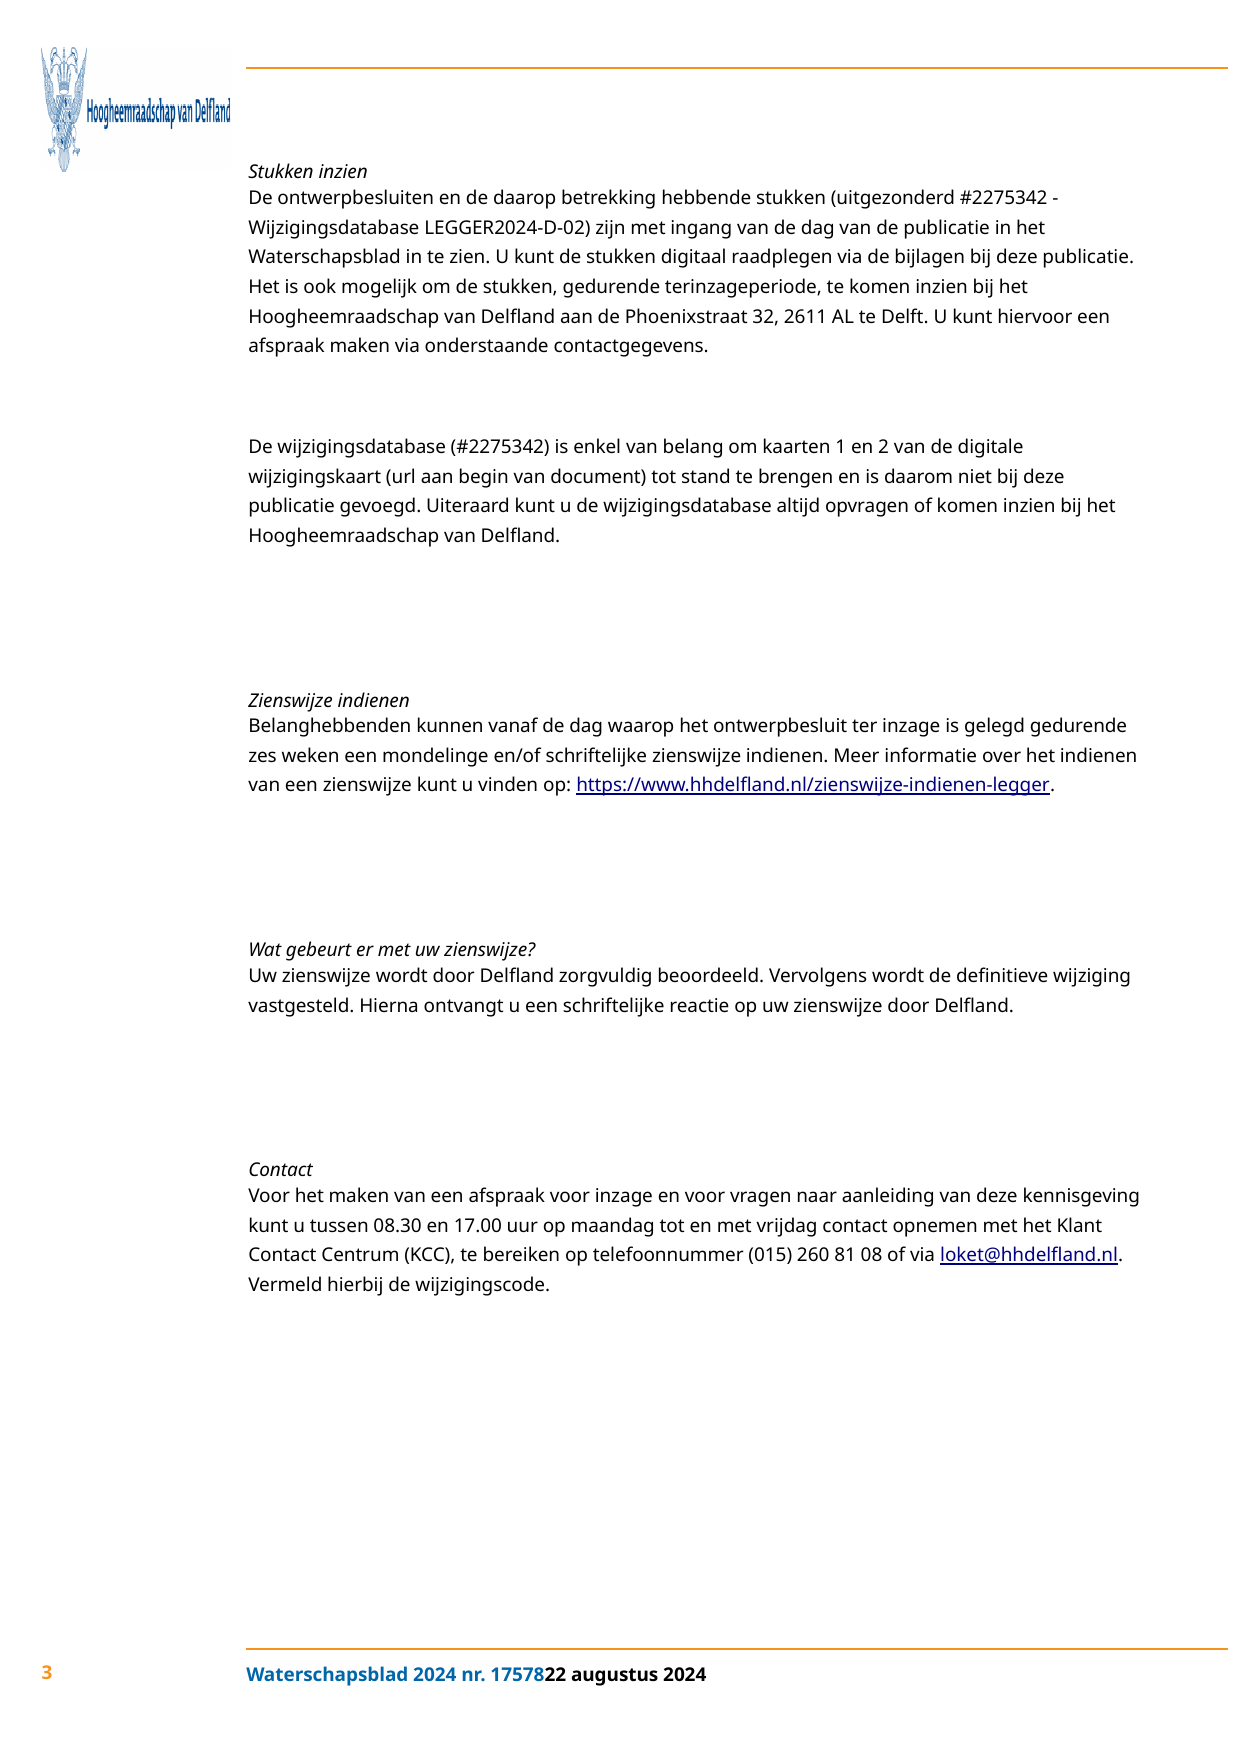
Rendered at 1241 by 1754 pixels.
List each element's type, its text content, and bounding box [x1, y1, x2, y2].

text Belanghebbenden kunnen vanaf de dag waarop het ontwerpbesluit ter inzage is gelegd gedurende zes weken een mondelinge en/of schriftelijke zienswijze indienen. Meer informatie over het indienen van een zienswijze kunt u vinden op: https://www.hhdelfland.nl/zienswijze-indienen-legger. [248, 712, 1152, 797]
text Stukken inzien [248, 159, 1152, 184]
text De wijzigingsdatabase (#2275342) is enkel van belang om kaarten 1 en 2 van de digitale wijzigingskaart (url aan begin van document) tot stand te brengen en is daarom niet bij deze publicatie gevoegd. Uiteraard kunt u de wijzigingsdatabase altijd opvragen of komen inzien bij het Hoogheemraadschap van Delfland. [248, 433, 1152, 548]
picture [41, 47, 231, 172]
text Contact [248, 1157, 1152, 1182]
text Wat gebeurt er met uw zienswijze? [248, 936, 1152, 962]
text Zienswijze indienen [248, 687, 1152, 712]
text Uw zienswijze wordt door Delfland zorgvuldig beoordeeld. Vervolgens wordt de definitieve wijziging vastgesteld. Hierna ontvangt u een schriftelijke reactie op uw zienswijze door Delfland. [248, 962, 1152, 1017]
text Voor het maken van een afspraak voor inzage en voor vragen naar aanleiding van deze kennisgeving kunt u tussen 08.30 en 17.00 uur op maandag tot en met vrijdag contact opnemen met het Klant Contact Centrum (KCC), te bereiken op telefoonnummer (015) 260 81 08 of via loket@hhdelfland.nl. Vermeld hierbij de wijzigingscode. [248, 1182, 1152, 1297]
text De ontwerpbesluiten en de daarop betrekking hebbende stukken (uitgezonderd #2275342 - Wijzigingsdatabase LEGGER2024-D-02) zijn met ingang van de dag van de publicatie in het Waterschapsblad in te zien. U kunt de stukken digitaal raadplegen via de bijlagen bij deze publicatie. Het is ook mogelijk om de stukken, gedurende terinzageperiode, te komen inzien bij het Hoogheemraadschap van Delfland aan de Phoenixstraat 32, 2611 AL te Delft. U kunt hiervoor een afspraak maken via onderstaande contactgegevens. [248, 184, 1152, 358]
